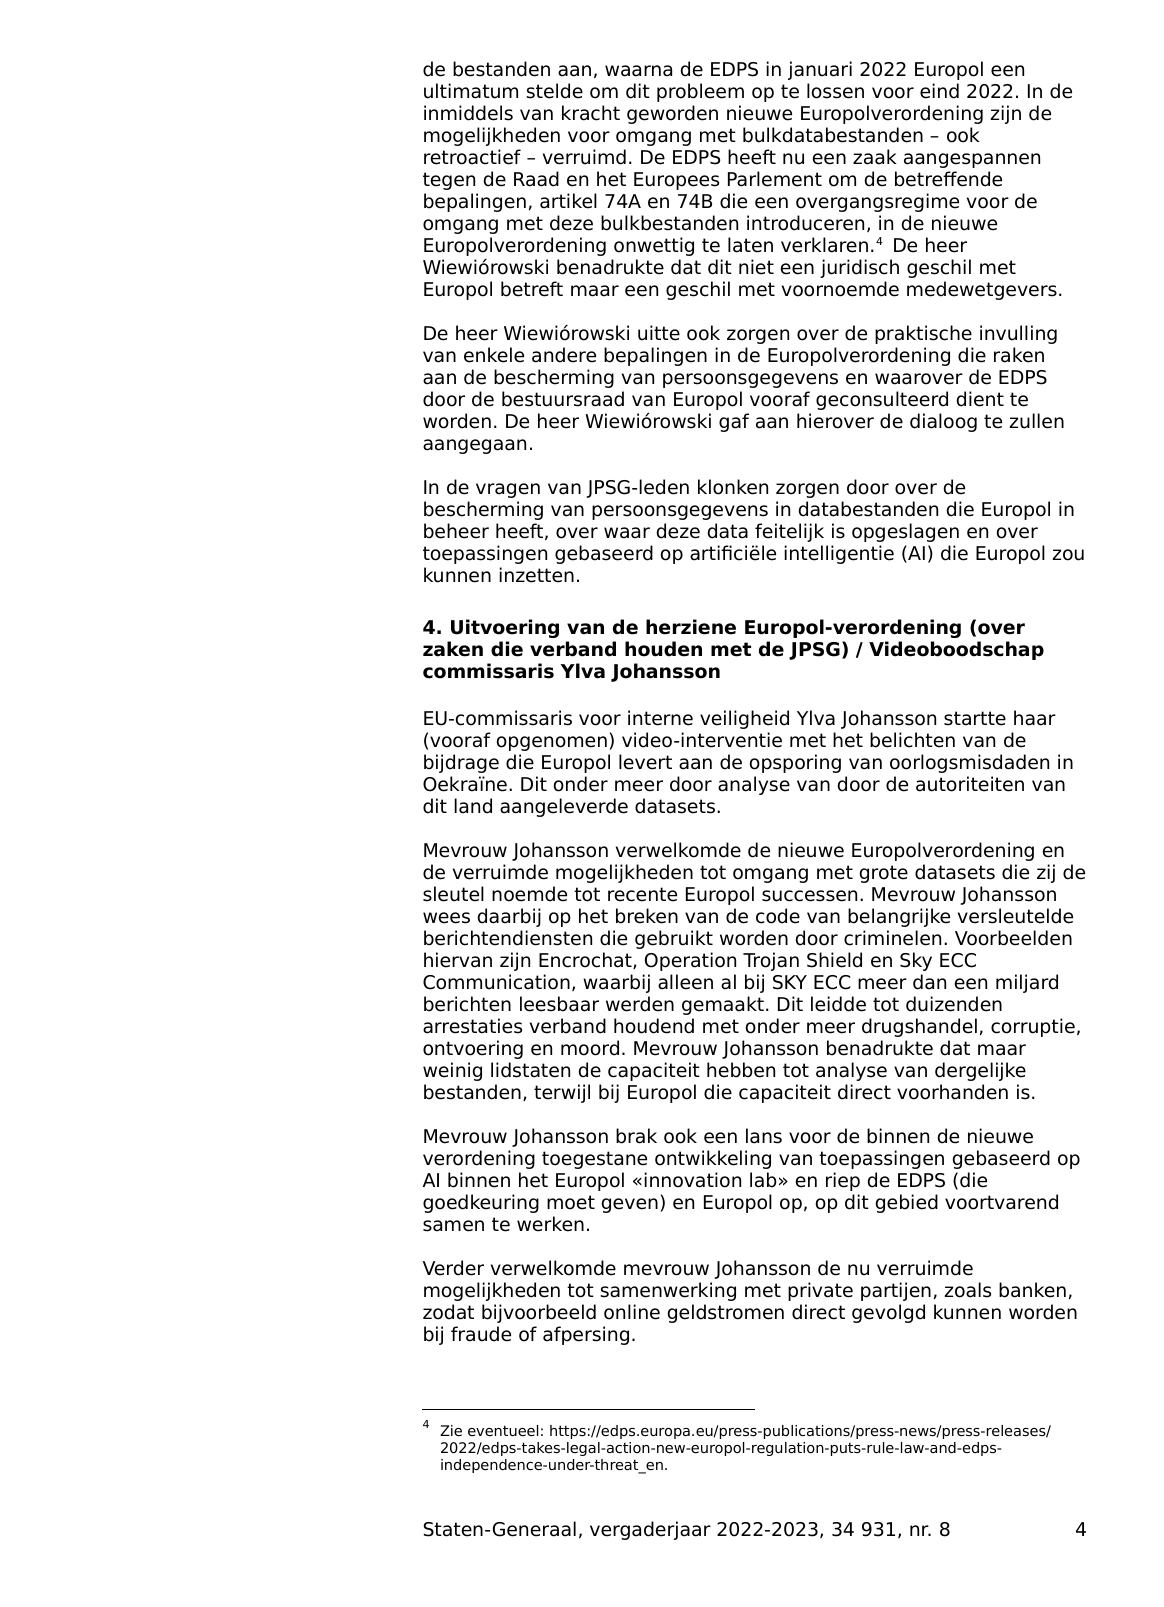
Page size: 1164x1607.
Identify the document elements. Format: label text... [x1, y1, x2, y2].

text Verder verwelkomde mevrouw Johansson de nu verruimde mogelijkheden tot samenwerking met private partijen, zoals banken, zodat bijvoorbeeld online geldstromen direct gevolgd kunnen worden bij fraude of afpersing. [422, 1258, 1087, 1346]
text In de vragen van JPSG-leden klonken zorgen door over de bescherming van persoonsgegevens in databestanden die Europol in beheer heeft, over waar deze data feitelijk is opgeslagen en over toepassingen gebaseerd op artificiële intelligentie (AI) die Europol zou kunnen inzetten. [422, 477, 1087, 587]
text EU-commissaris voor interne veiligheid Ylva Johansson startte haar (vooraf opgenomen) video-interventie met het belichten van de bijdrage die Europol levert aan de opsporing van oorlogsmisdaden in Oekraïne. Dit onder meer door analyse van door de autoriteiten van dit land aangeleverde datasets. [422, 708, 1087, 818]
subtitle 4. Uitvoering van de herziene Europol-verordening (over zaken die verband houden met de JPSG) / Videoboodschap commissaris Ylva Johansson [422, 617, 1087, 683]
text Mevrouw Johansson verwelkomde de nieuwe Europolverordening en de verruimde mogelijkheden tot omgang met grote datasets die zij de sleutel noemde tot recente Europol successen. Mevrouw Johansson wees daarbij op het breken van de code van belangrijke versleutelde berichtendiensten die gebruikt worden door criminelen. Voorbeelden hiervan zijn Encrochat, Operation Trojan Shield en Sky ECC Communication, waarbij alleen al bij SKY ECC meer dan een miljard berichten leesbaar werden gemaakt. Dit leidde tot duizenden arrestaties verband houdend met onder meer drugshandel, corruptie, ontvoering en moord. Mevrouw Johansson benadrukte dat maar weinig lidstaten de capaciteit hebben tot analyse van dergelijke bestanden, terwijl bij Europol die capaciteit direct voorhanden is. [422, 840, 1087, 1104]
text Zie eventueel: https://edps.europa.eu/press-publications/press-news/press-releases/2022/edps-takes-legal-action-new-europol-regulation-puts-rule-law-and-edps-independence-under-threat_en. [422, 1418, 1087, 1474]
text Mevrouw Johansson brak ook een lans voor de binnen de nieuwe verordening toegestane ontwikkeling van toepassingen gebaseerd op AI binnen het Europol «innovation lab» en riep de EDPS (die goedkeuring moet geven) en Europol op, op dit gebied voortvarend samen te werken. [422, 1126, 1087, 1236]
text de bestanden aan, waarna de EDPS in januari 2022 Europol een ultimatum stelde om dit probleem op te lossen voor eind 2022. In de inmiddels van kracht geworden nieuwe Europolverordening zijn de mogelijkheden voor omgang met bulkdatabestanden – ook retroactief – verruimd. De EDPS heeft nu een zaak aangespannen tegen de Raad en het Europees Parlement om de betreffende bepalingen, artikel 74A en 74B die een overgangsregime voor de omgang met deze bulkbestanden introduceren, in de nieuwe Europolverordening onwettig te laten verklaren. De heer Wiewiórowski benadrukte dat dit niet een juridisch geschil met Europol betreft maar een geschil met voornoemde medewetgevers. [422, 59, 1087, 301]
text De heer Wiewiórowski uitte ook zorgen over de praktische invulling van enkele andere bepalingen in de Europolverordening die raken aan de bescherming van persoonsgegevens en waarover de EDPS door de bestuursraad van Europol vooraf geconsulteerd dient te worden. De heer Wiewiórowski gaf aan hierover de dialoog te zullen aangegaan. [422, 323, 1087, 455]
